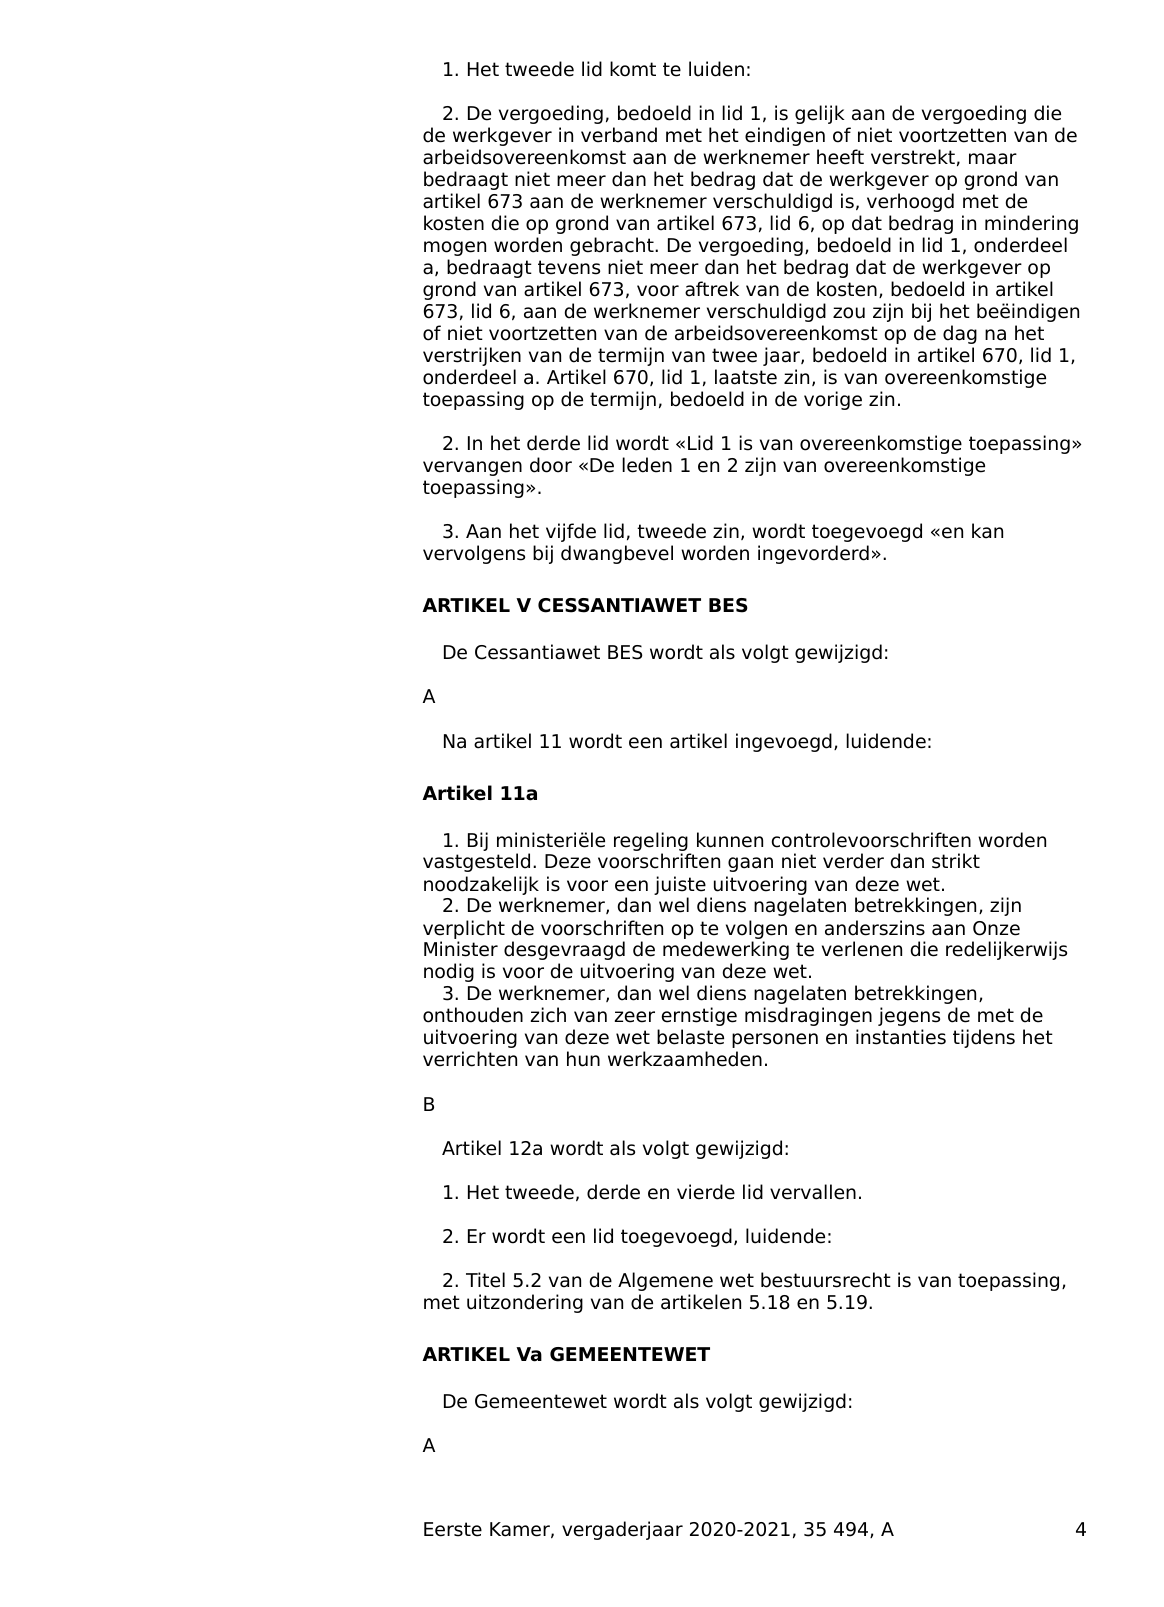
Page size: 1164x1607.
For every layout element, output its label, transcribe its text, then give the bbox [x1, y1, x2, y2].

text 3. Aan het vijfde lid, tweede zin, wordt toegevoegd «en kan vervolgens bij dwangbevel worden ingevorderd». [422, 521, 1087, 565]
text 2. De vergoeding, bedoeld in lid 1, is gelijk aan de vergoeding die de werkgever in verband met het eindigen of niet voortzetten van de arbeidsovereenkomst aan de werknemer heeft verstrekt, maar bedraagt niet meer dan het bedrag dat de werkgever op grond van artikel 673 aan de werknemer verschuldigd is, verhoogd met de kosten die op grond van artikel 673, lid 6, op dat bedrag in mindering mogen worden gebracht. De vergoeding, bedoeld in lid 1, onderdeel a, bedraagt tevens niet meer dan het bedrag dat de werkgever op grond van artikel 673, voor aftrek van de kosten, bedoeld in artikel 673, lid 6, aan de werknemer verschuldigd zou zijn bij het beëindigen of niet voortzetten van de arbeidsovereenkomst op de dag na het verstrijken van de termijn van twee jaar, bedoeld in artikel 670, lid 1, onderdeel a. Artikel 670, lid 1, laatste zin, is van overeenkomstige toepassing op de termijn, bedoeld in de vorige zin. [422, 103, 1087, 411]
text 2. Er wordt een lid toegevoegd, luidende: [422, 1226, 1087, 1248]
text Artikel 12a wordt als volgt gewijzigd: [422, 1138, 1087, 1159]
subtitle ARTIKEL V CESSANTIAWET BES [422, 595, 1087, 617]
text 2. In het derde lid wordt «Lid 1 is van overeenkomstige toepassing» vervangen door «De leden 1 en 2 zijn van overeenkomstige toepassing». [422, 433, 1087, 499]
text 1. Het tweede, derde en vierde lid vervallen. [422, 1182, 1087, 1204]
text Na artikel 11 wordt een artikel ingevoegd, luidende: [422, 731, 1087, 752]
text De Cessantiawet BES wordt als volgt gewijzigd: [422, 642, 1087, 664]
text De Gemeentewet wordt als volgt gewijzigd: [422, 1391, 1087, 1413]
text A [422, 686, 1087, 708]
subtitle Artikel 11a [422, 782, 1087, 804]
text 2. De werknemer, dan wel diens nagelaten betrekkingen, zijn verplicht de voorschriften op te volgen en anderszins aan Onze Minister desgevraagd de medewerking te verlenen die redelijkerwijs nodig is voor de uitvoering van deze wet. [422, 895, 1087, 983]
text 1. Bij ministeriële regeling kunnen controlevoorschriften worden vastgesteld. Deze voorschriften gaan niet verder dan strikt noodzakelijk is voor een juiste uitvoering van deze wet. [422, 829, 1087, 895]
text A [422, 1435, 1087, 1457]
text B [422, 1093, 1087, 1115]
subtitle ARTIKEL Va GEMEENTEWET [422, 1344, 1087, 1366]
text 1. Het tweede lid komt te luiden: [422, 59, 1087, 81]
text 3. De werknemer, dan wel diens nagelaten betrekkingen, onthouden zich van zeer ernstige misdragingen jegens de met de uitvoering van deze wet belaste personen en instanties tijdens het verrichten van hun werkzaamheden. [422, 983, 1087, 1071]
text 2. Titel 5.2 van de Algemene wet bestuursrecht is van toepassing, met uitzondering van de artikelen 5.18 en 5.19. [422, 1270, 1087, 1314]
